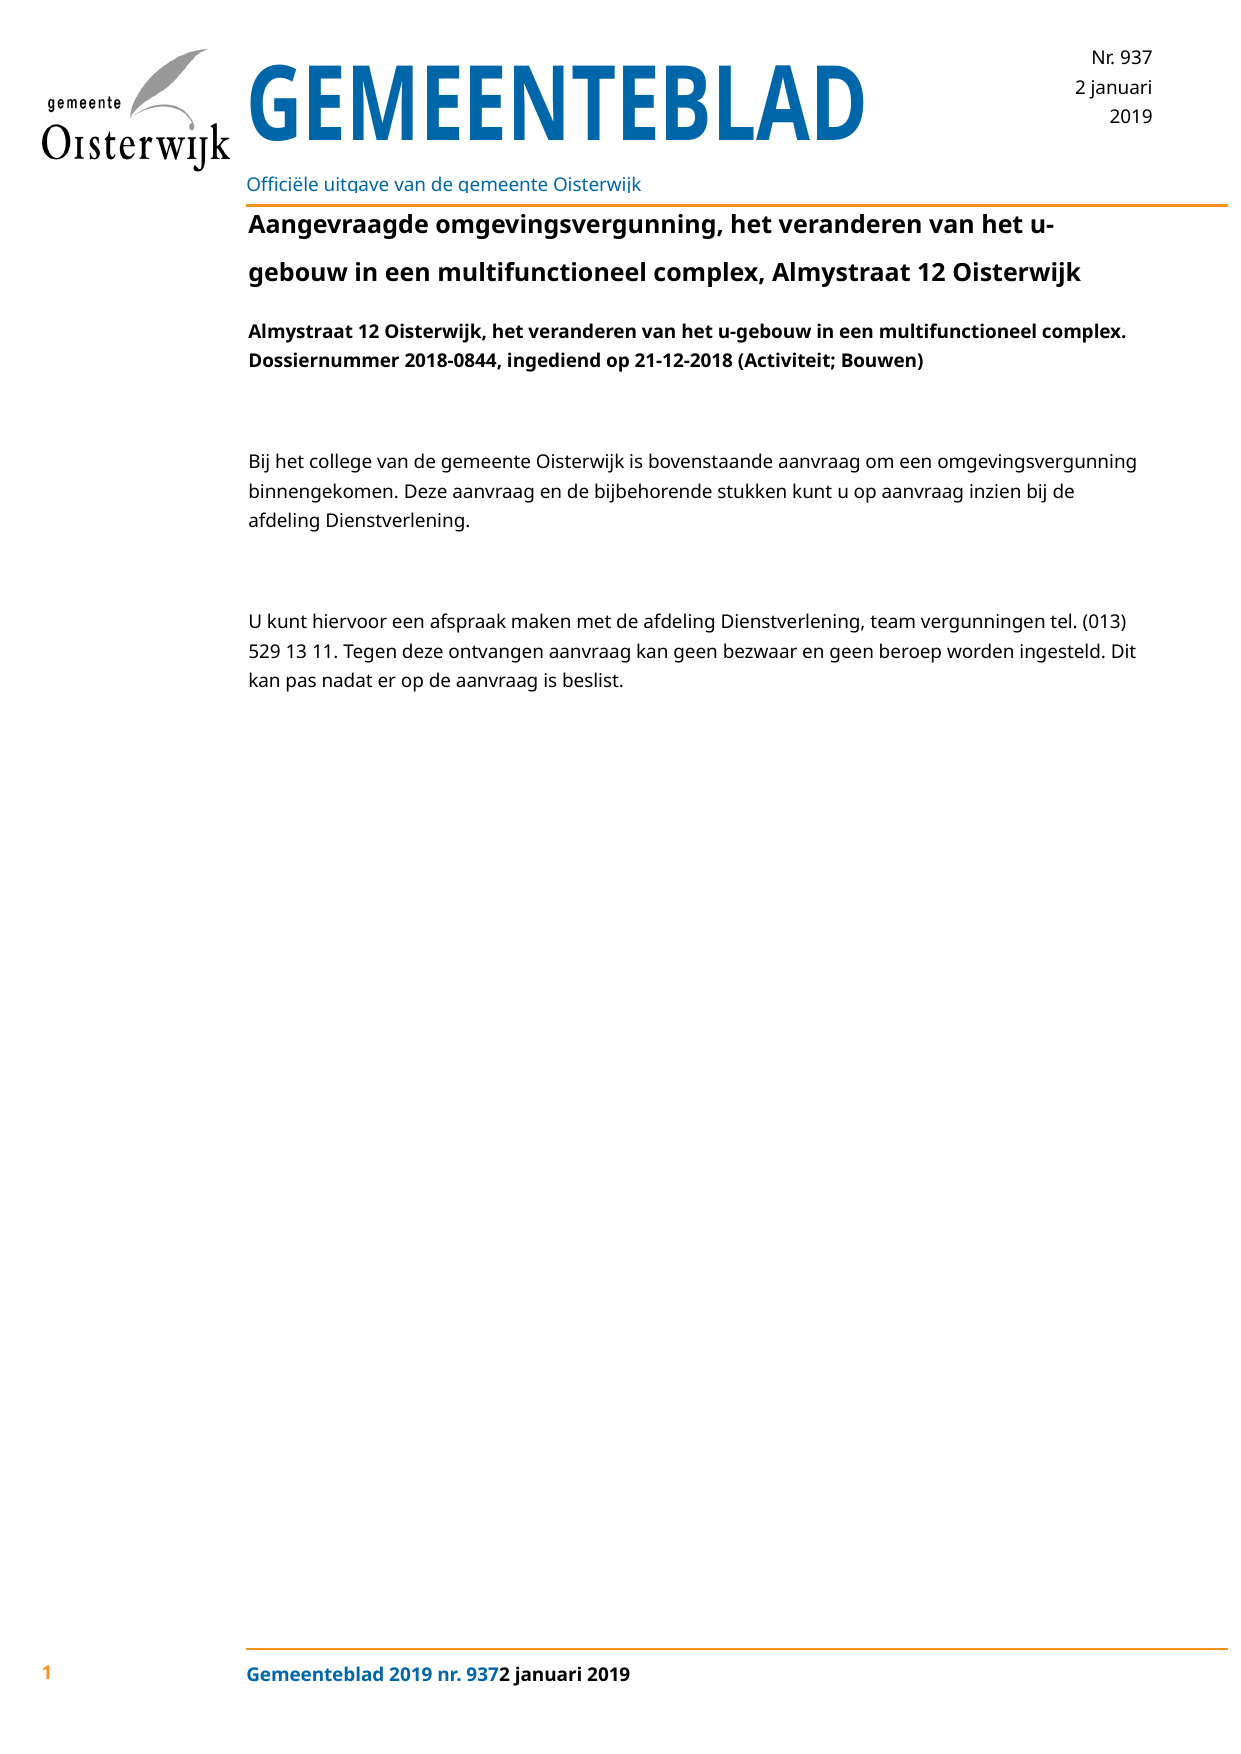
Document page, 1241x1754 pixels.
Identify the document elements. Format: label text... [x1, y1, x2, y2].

text Almystraat 12 Oisterwijk, het veranderen van het u-gebouw in een multifunctioneel complex. Dossiernummer 2018-0844, ingediend op 21-12-2018 (Activiteit; Bouwen) [248, 318, 1152, 373]
picture [41, 47, 231, 172]
text U kunt hiervoor een afspraak maken met de afdeling Dienstverlening, team vergunningen tel. (013) 529 13 11. Tegen deze ontvangen aanvraag kan geen bezwaar en geen beroep worden ingesteld. Dit kan pas nadat er op de aanvraag is beslist. [248, 608, 1152, 693]
text Bij het college van de gemeente Oisterwijk is bovenstaande aanvraag om een omgevingsvergunning binnengekomen. Deze aanvraag en de bijbehorende stukken kunt u op aanvraag inzien bij de afdeling Dienstverlening. [248, 448, 1152, 533]
text Aangevraagde omgevingsvergunning, het veranderen van het u-gebouw in een multifunctioneel complex, Almystraat 12 Oisterwijk [248, 207, 1152, 288]
